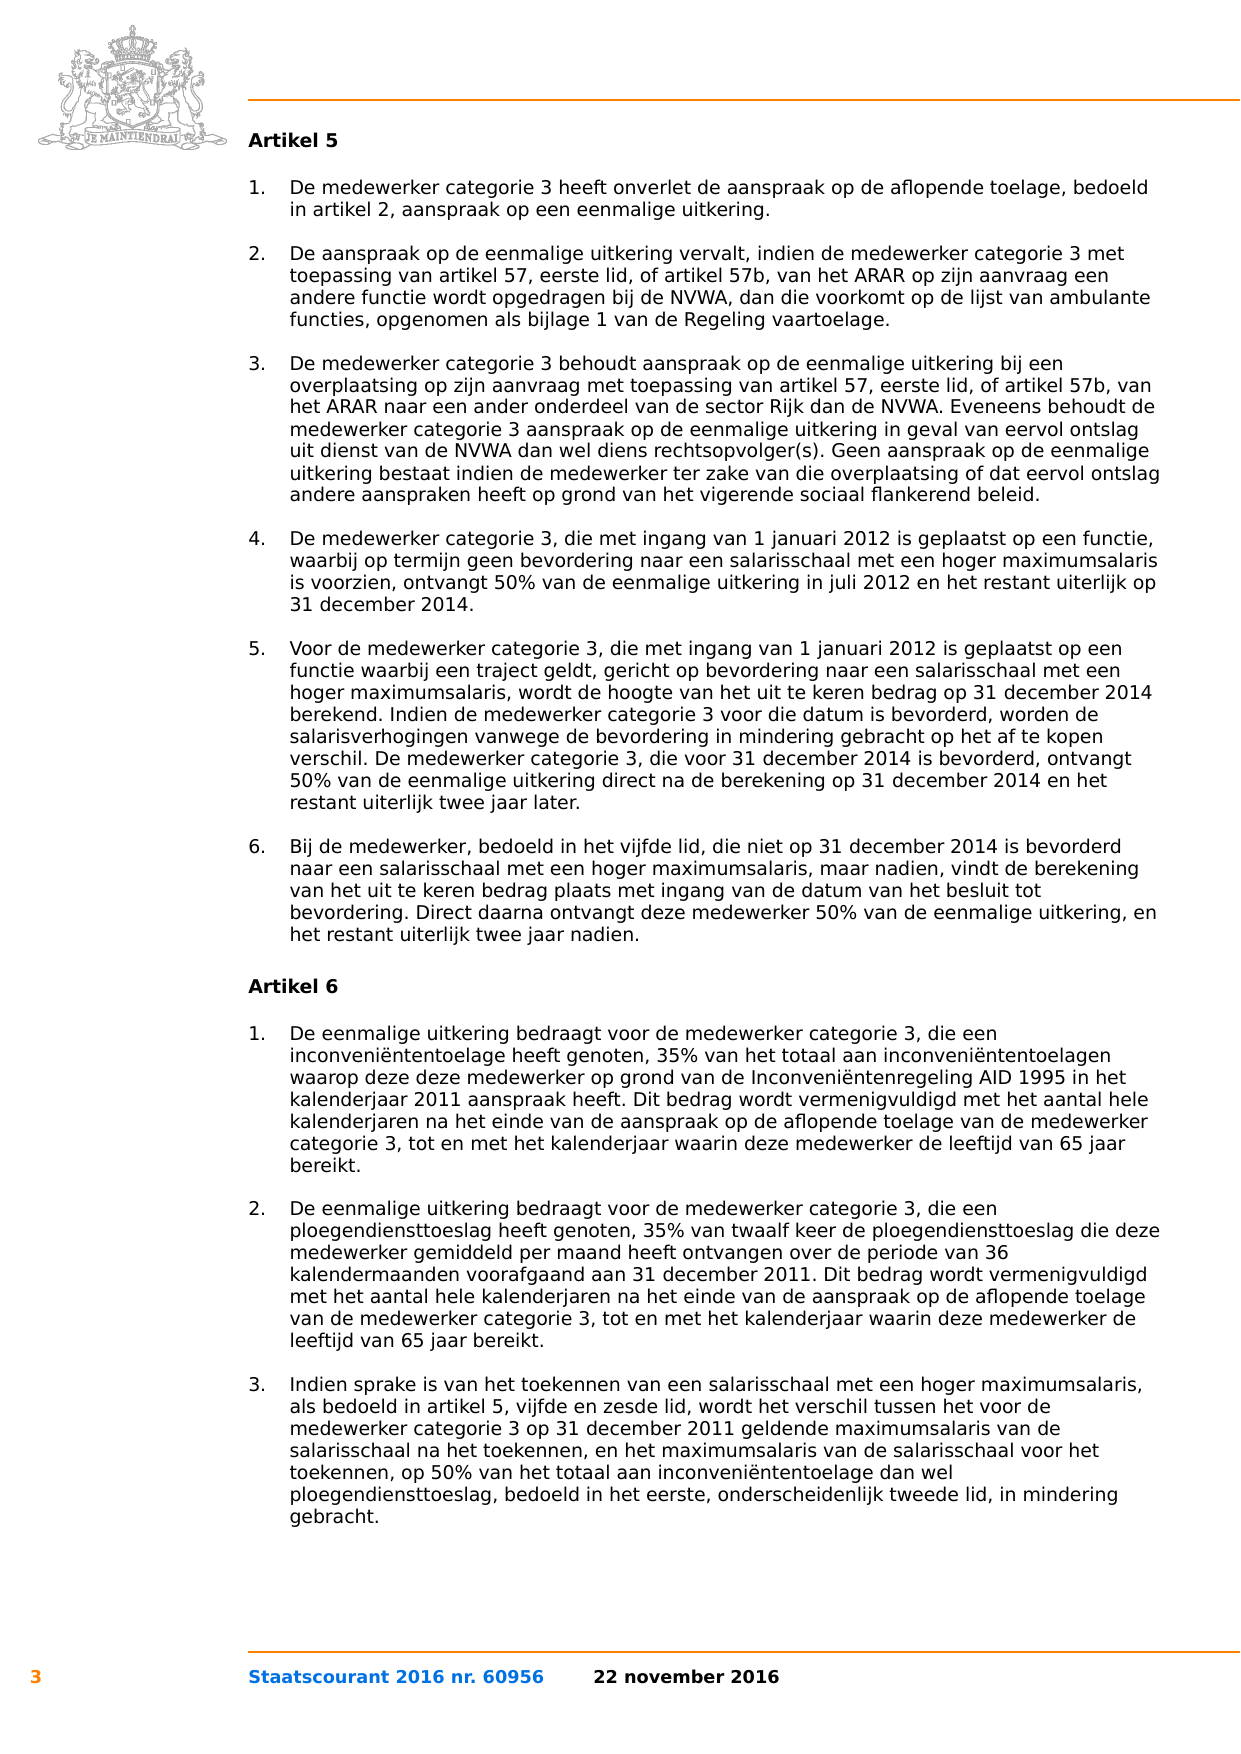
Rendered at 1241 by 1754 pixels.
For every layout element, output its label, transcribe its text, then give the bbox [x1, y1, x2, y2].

text 4. De medewerker categorie 3, die met ingang van 1 januari 2012 is geplaatst op een functie, waarbij op termijn geen bevordering naar een salarisschaal met een hoger maximumsalaris is voorzien, ontvangt 50% van de eenmalige uitkering in juli 2012 en het restant uiterlijk op 31 december 2014. [248, 528, 1163, 616]
text 1. De eenmalige uitkering bedraagt voor de medewerker categorie 3, die een inconveniëntentoelage heeft genoten, 35% van het totaal aan inconveniëntentoelagen waarop deze deze medewerker op grond van de Inconveniëntenregeling AID 1995 in het kalenderjaar 2011 aanspraak heeft. Dit bedrag wordt vermenigvuldigd met het aantal hele kalenderjaren na het einde van de aanspraak op de aflopende toelage van de medewerker categorie 3, tot en met het kalenderjaar waarin deze medewerker de leeftijd van 65 jaar bereikt. [248, 1023, 1163, 1176]
text 6. Bij de medewerker, bedoeld in het vijfde lid, die niet op 31 december 2014 is bevorderd naar een salarisschaal met een hoger maximumsalaris, maar nadien, vindt de berekening van het uit te keren bedrag plaats met ingang van de datum van het besluit tot bevordering. Direct daarna ontvangt deze medewerker 50% van de eenmalige uitkering, en het restant uiterlijk twee jaar nadien. [248, 836, 1163, 946]
text 2. De eenmalige uitkering bedraagt voor de medewerker categorie 3, die een ploegendiensttoeslag heeft genoten, 35% van twaalf keer de ploegendiensttoeslag die deze medewerker gemiddeld per maand heeft ontvangen over de periode van 36 kalendermaanden voorafgaand aan 31 december 2011. Dit bedrag wordt vermenigvuldigd met het aantal hele kalenderjaren na het einde van de aanspraak op de aflopende toelage van de medewerker categorie 3, tot en met het kalenderjaar waarin deze medewerker de leeftijd van 65 jaar bereikt. [248, 1198, 1163, 1352]
subtitle Artikel 5 [248, 130, 1163, 152]
text 3. Indien sprake is van het toekennen van een salarisschaal met een hoger maximumsalaris, als bedoeld in artikel 5, vijfde en zesde lid, wordt het verschil tussen het voor de medewerker categorie 3 op 31 december 2011 geldende maximumsalaris van de salarisschaal na het toekennen, en het maximumsalaris van de salarisschaal voor het toekennen, op 50% van het totaal aan inconveniëntentoelage dan wel ploegendiensttoeslag, bedoeld in het eerste, onderscheidenlijk tweede lid, in mindering gebracht. [248, 1374, 1163, 1528]
text 2. De aanspraak op de eenmalige uitkering vervalt, indien de medewerker categorie 3 met toepassing van artikel 57, eerste lid, of artikel 57b, van het ARAR op zijn aanvraag een andere functie wordt opgedragen bij de NVWA, dan die voorkomt op de lijst van ambulante functies, opgenomen als bijlage 1 van de Regeling vaartoelage. [248, 243, 1163, 331]
subtitle Artikel 6 [248, 976, 1163, 998]
text 1. De medewerker categorie 3 heeft onverlet de aanspraak op de aflopende toelage, bedoeld in artikel 2, aanspraak op een eenmalige uitkering. [248, 177, 1163, 221]
picture [38, 25, 227, 150]
text 3. De medewerker categorie 3 behoudt aanspraak op de eenmalige uitkering bij een overplaatsing op zijn aanvraag met toepassing van artikel 57, eerste lid, of artikel 57b, van het ARAR naar een ander onderdeel van de sector Rijk dan de NVWA. Eveneens behoudt de medewerker categorie 3 aanspraak op de eenmalige uitkering in geval van eervol ontslag uit dienst van de NVWA dan wel diens rechtsopvolger(s). Geen aanspraak op de eenmalige uitkering bestaat indien de medewerker ter zake van die overplaatsing of dat eervol ontslag andere aanspraken heeft op grond van het vigerende sociaal flankerend beleid. [248, 352, 1163, 506]
text 5. Voor de medewerker categorie 3, die met ingang van 1 januari 2012 is geplaatst op een functie waarbij een traject geldt, gericht op bevordering naar een salarisschaal met een hoger maximumsalaris, wordt de hoogte van het uit te keren bedrag op 31 december 2014 berekend. Indien de medewerker categorie 3 voor die datum is bevorderd, worden de salarisverhogingen vanwege de bevordering in mindering gebracht op het af te kopen verschil. De medewerker categorie 3, die voor 31 december 2014 is bevorderd, ontvangt 50% van de eenmalige uitkering direct na de berekening op 31 december 2014 en het restant uiterlijk twee jaar later. [248, 638, 1163, 814]
